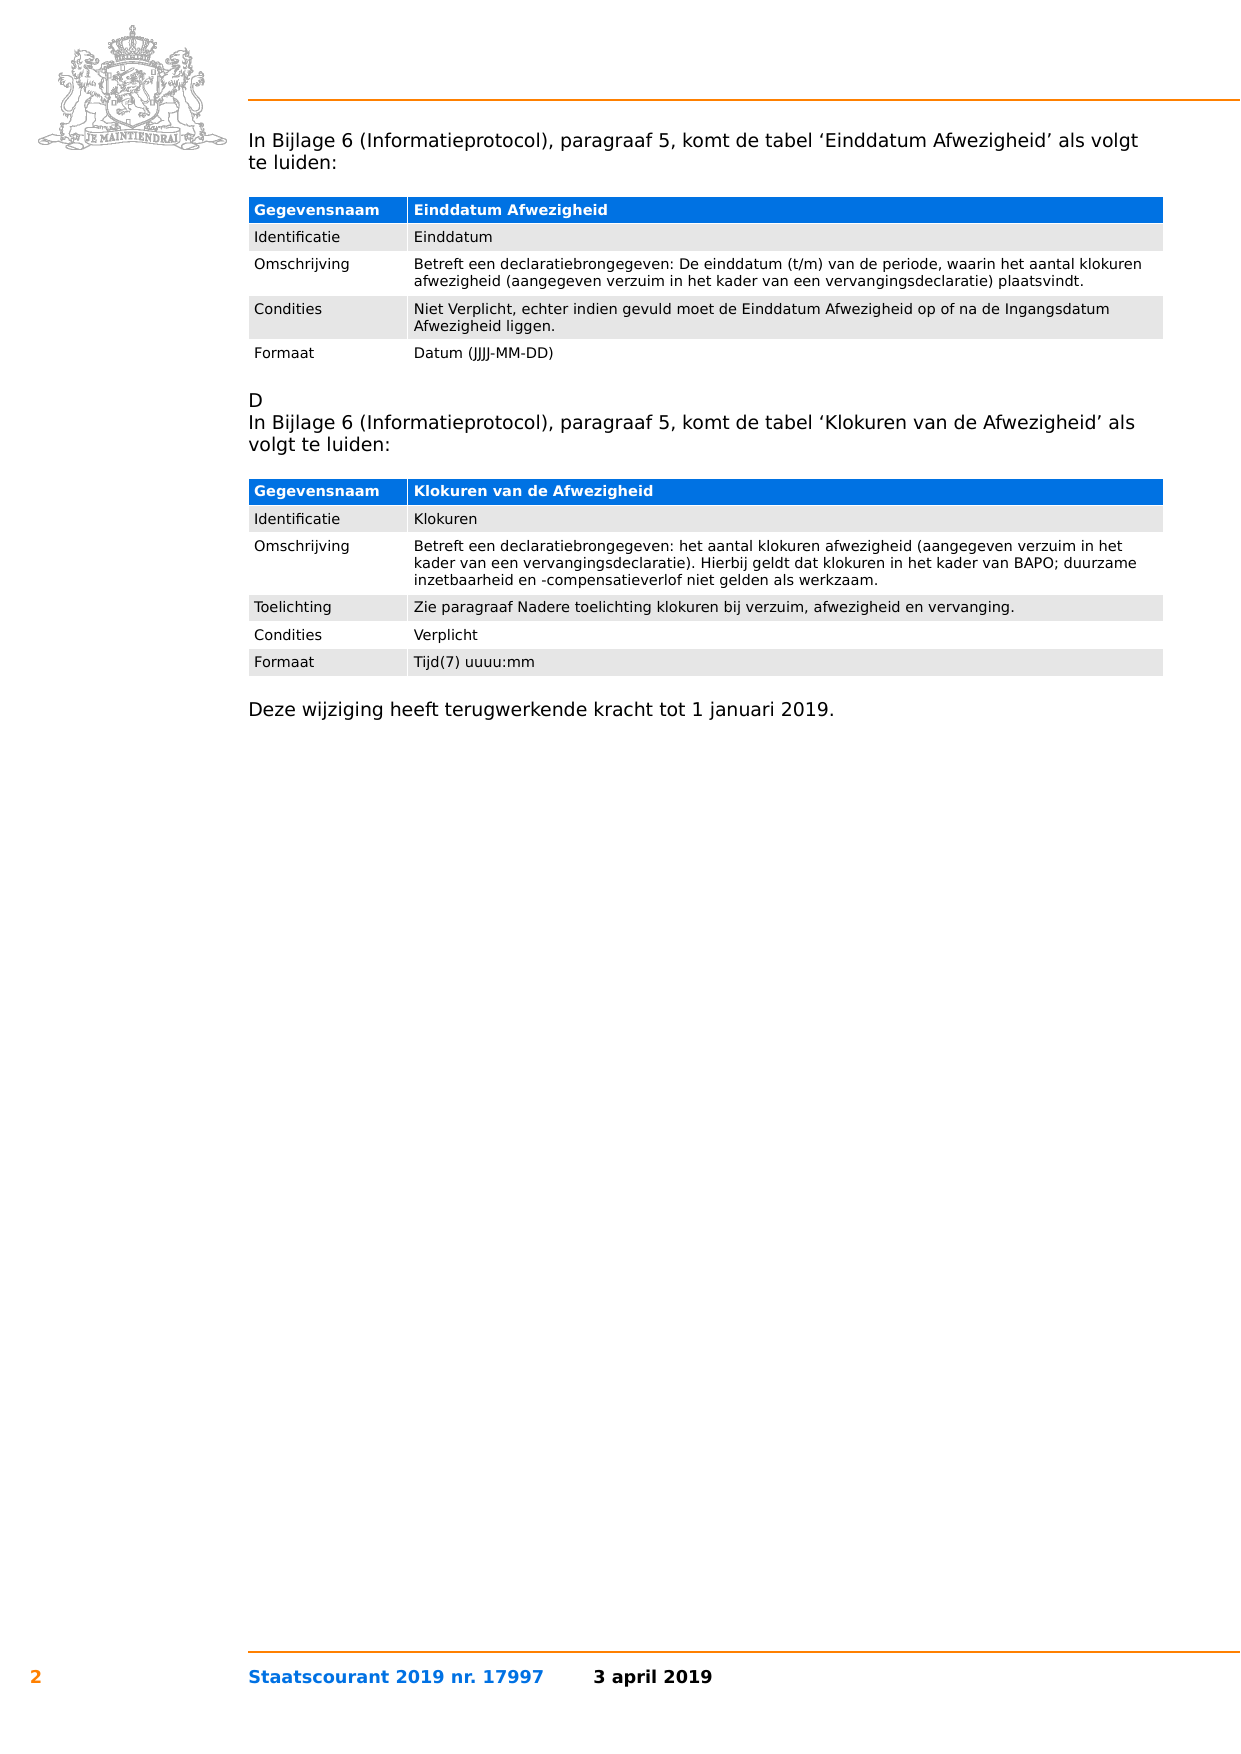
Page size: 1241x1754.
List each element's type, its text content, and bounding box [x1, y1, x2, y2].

table_cell Omschrijving [249, 252, 407, 295]
table_cell Identificatie [249, 224, 407, 251]
table_cell Condities [249, 622, 407, 648]
table_cell Formaat [249, 649, 407, 676]
text In Bijlage 6 (Informatieprotocol), paragraaf 5, komt de tabel ‘Klokuren van de Afwezigheid’ als volgt te luiden: [248, 412, 1163, 456]
table_cell Betreft een declaratiebrongegeven: het aantal klokuren afwezigheid (aangegeven verzuim in het kader van een vervangingsdeclaratie). Hierbij geldt dat klokuren in het kader van BAPO; duurzame inzetbaarheid en -compensatieverlof niet gelden als werkzaam. [408, 533, 1163, 593]
table_cell Toelichting [249, 595, 407, 621]
table_header Klokuren van de Afwezigheid [408, 479, 1163, 505]
table_cell Betreft een declaratiebrongegeven: De einddatum (t/m) van de periode, waarin het aantal klokuren afwezigheid (aangegeven verzuim in het kader van een vervangingsdeclaratie) plaatsvindt. [408, 252, 1163, 295]
table_cell Zie paragraaf Nadere toelichting klokuren bij verzuim, afwezigheid en vervanging. [408, 595, 1163, 621]
table_cell Condities [249, 296, 407, 339]
table_cell Identificatie [249, 506, 407, 532]
picture [38, 25, 227, 150]
table_cell Omschrijving [249, 533, 407, 593]
table_header Gegevensnaam [249, 197, 407, 223]
table_cell Verplicht [408, 622, 1163, 648]
text D [248, 389, 1163, 412]
text Deze wijziging heeft terugwerkende kracht tot 1 januari 2019. [248, 699, 1163, 721]
table_cell Einddatum [408, 224, 1163, 251]
table_cell Niet Verplicht, echter indien gevuld moet de Einddatum Afwezigheid op of na de Ingangsdatum Afwezigheid liggen. [408, 296, 1163, 339]
table_header Einddatum Afwezigheid [408, 197, 1163, 223]
table_cell Formaat [249, 340, 407, 367]
table_cell Klokuren [408, 506, 1163, 532]
table_header Gegevensnaam [249, 479, 407, 505]
text In Bijlage 6 (Informatieprotocol), paragraaf 5, komt de tabel ‘Einddatum Afwezigheid’ als volgt te luiden: [248, 130, 1163, 174]
table_cell Tijd(7) uuuu:mm [408, 649, 1163, 676]
table_cell Datum (JJJJ-MM-DD) [408, 340, 1163, 367]
